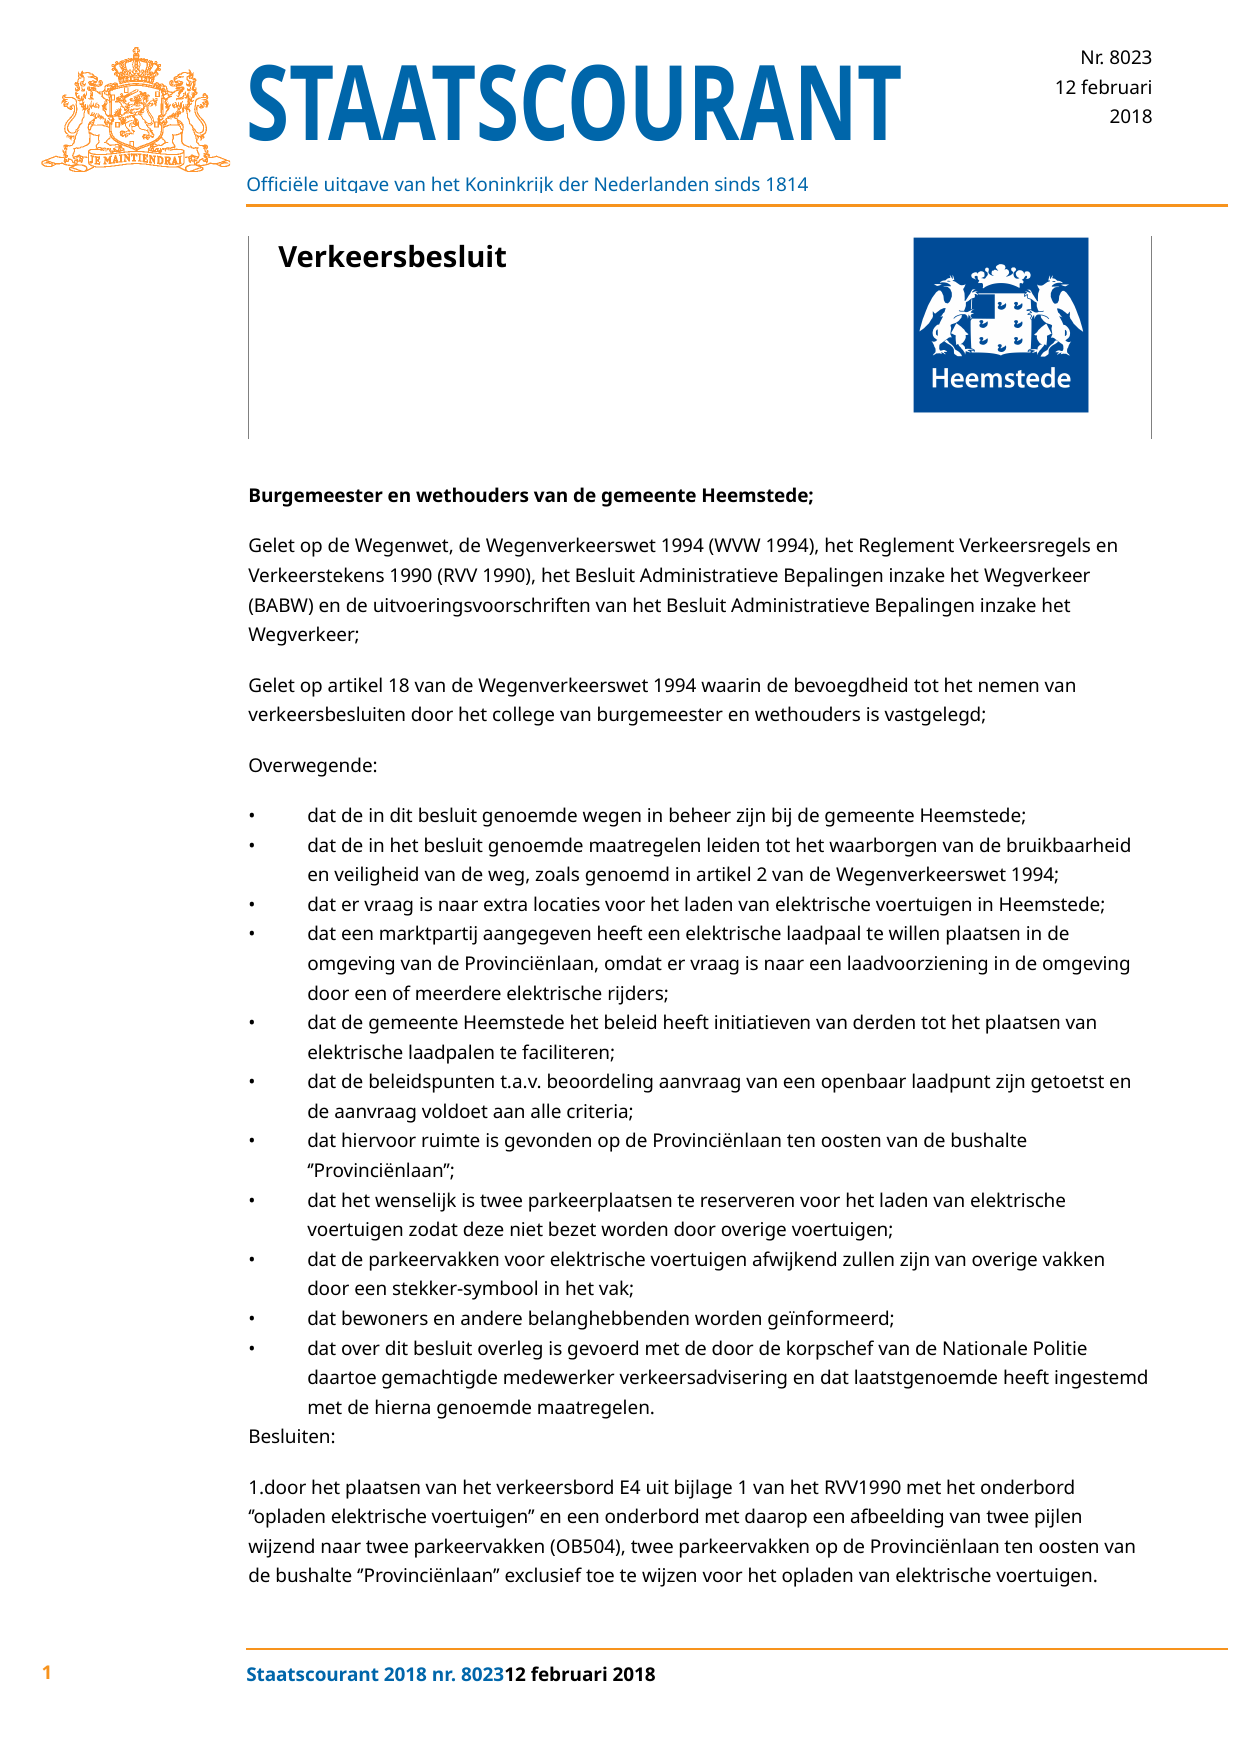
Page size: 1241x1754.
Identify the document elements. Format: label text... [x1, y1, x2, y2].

table_header [850, 236, 912, 413]
list dat de in het besluit genoemde maatregelen leiden tot het waarborgen van de bruikbaarheid en veiligheid van de weg, zoals genoemd in artikel 2 van de Wegenverkeerswet 1994; [248, 832, 1152, 887]
list dat er vraag is naar extra locaties voor het laden van elektrische voertuigen in Heemstede; [248, 891, 1152, 917]
list dat hiervoor ruimte is gevonden op de Provinciënlaan ten oosten van de bushalte ‘’Provinciënlaan’’; [248, 1128, 1152, 1183]
list dat de gemeente Heemstede het beleid heeft initiatieven van derden tot het plaatsen van elektrische laadpalen te faciliteren; [248, 1009, 1152, 1065]
list dat de beleidspunten t.a.v. beoordeling aanvraag van een openbaar laadpunt zijn getoetst en de aanvraag voldoet aan alle criteria; [248, 1068, 1152, 1124]
picture [912, 236, 1090, 414]
text Gelet op de Wegenwet, de Wegenverkeerswet 1994 (WVW 1994), het Reglement Verkeersregels en Verkeerstekens 1990 (RVV 1990), het Besluit Administratieve Bepalingen inzake het Wegverkeer (BABW) en de uitvoeringsvoorschriften van het Besluit Administratieve Bepalingen inzake het Wegverkeer; [248, 533, 1152, 647]
text Besluiten: [248, 1423, 1152, 1449]
text 1.door het plaatsen van het verkeersbord E4 uit bijlage 1 van het RVV1990 met het onderbord ‘’opladen elektrische voertuigen’’ en een onderbord met daarop een afbeelding van twee pijlen wijzend naar twee parkeervakken (OB504), twee parkeervakken op de Provinciënlaan ten oosten van de bushalte ‘’Provinciënlaan’’ exclusief toe te wijzen voor het opladen van elektrische voertuigen. [248, 1474, 1152, 1588]
list dat bewoners en andere belanghebbenden worden geïnformeerd; [248, 1305, 1152, 1331]
table_header Verkeersbesluit [249, 236, 850, 439]
list dat het wenselijk is twee parkeerplaatsen te reserveren voor het laden van elektrische voertuigen zodat deze niet bezet worden door overige voertuigen; [248, 1187, 1152, 1242]
text Gelet op artikel 18 van de Wegenverkeerswet 1994 waarin de bevoegdheid tot het nemen van verkeersbesluiten door het college van burgemeester en wethouders is vastgelegd; [248, 672, 1152, 727]
picture [41, 47, 231, 172]
list dat de parkeervakken voor elektrische voertuigen afwijkend zullen zijn van overige vakken door een stekker-symbool in het vak; [248, 1246, 1152, 1301]
list dat een marktpartij aangegeven heeft een elektrische laadpaal te willen plaatsen in de omgeving van de Provinciënlaan, omdat er vraag is naar een laadvoorziening in de omgeving door een of meerdere elektrische rijders; [248, 921, 1152, 1006]
table_header [1090, 236, 1151, 413]
list dat over dit besluit overleg is gevoerd met de door de korpschef van de Nationale Politie daartoe gemachtigde medewerker verkeersadvisering en dat laatstgenoemde heeft ingestemd met de hierna genoemde maatregelen. [248, 1335, 1152, 1420]
text Burgemeester en wethouders van de gemeente Heemstede; [248, 482, 1152, 508]
text Overwegende: [248, 752, 1152, 778]
table_header [850, 414, 1151, 439]
list dat de in dit besluit genoemde wegen in beheer zijn bij de gemeente Heemstede; [248, 802, 1152, 828]
